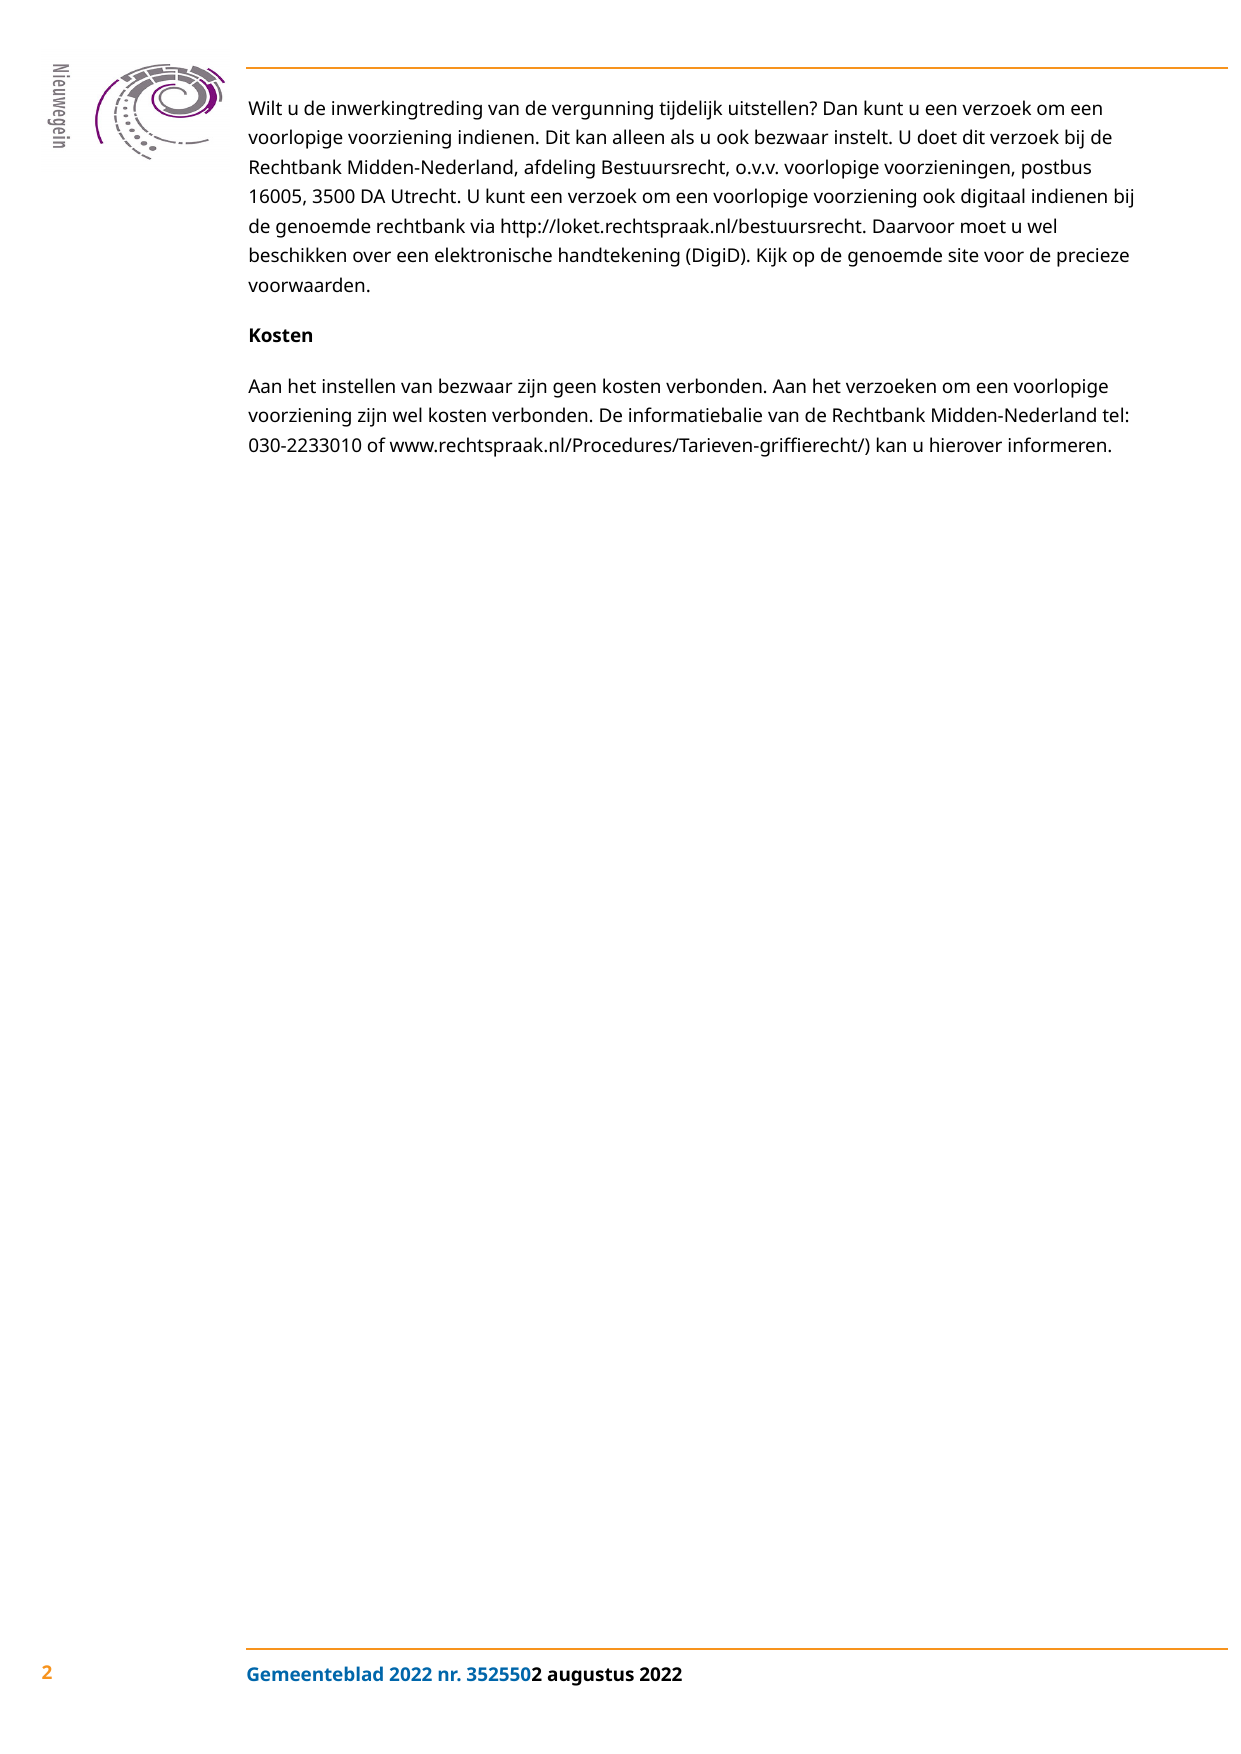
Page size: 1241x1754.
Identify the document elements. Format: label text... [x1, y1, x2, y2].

text Kosten [248, 323, 1152, 348]
text Aan het instellen van bezwaar zijn geen kosten verbonden. Aan het verzoeken om een voorlopige voorziening zijn wel kosten verbonden. De informatiebalie van de Rechtbank Midden-Nederland tel: 030-2233010 of www.rechtspraak.nl/Procedures/Tarieven-griffierecht/) kan u hierover informeren. [248, 373, 1152, 458]
text Wilt u de inwerkingtreding van de vergunning tijdelijk uitstellen? Dan kunt u een verzoek om een voorlopige voorziening indienen. Dit kan alleen als u ook bezwaar instelt. U doet dit verzoek bij de Rechtbank Midden-Nederland, afdeling Bestuursrecht, o.v.v. voorlopige voorzieningen, postbus 16005, 3500 DA Utrecht. U kunt een verzoek om een voorlopige voorziening ook digitaal indienen bij de genoemde rechtbank via http://loket.rechtspraak.nl/bestuursrecht. Daarvoor moet u wel beschikken over een elektronische handtekening (DigiD). Kijk op de genoemde site voor de precieze voorwaarden. [248, 95, 1152, 298]
picture [41, 47, 231, 172]
